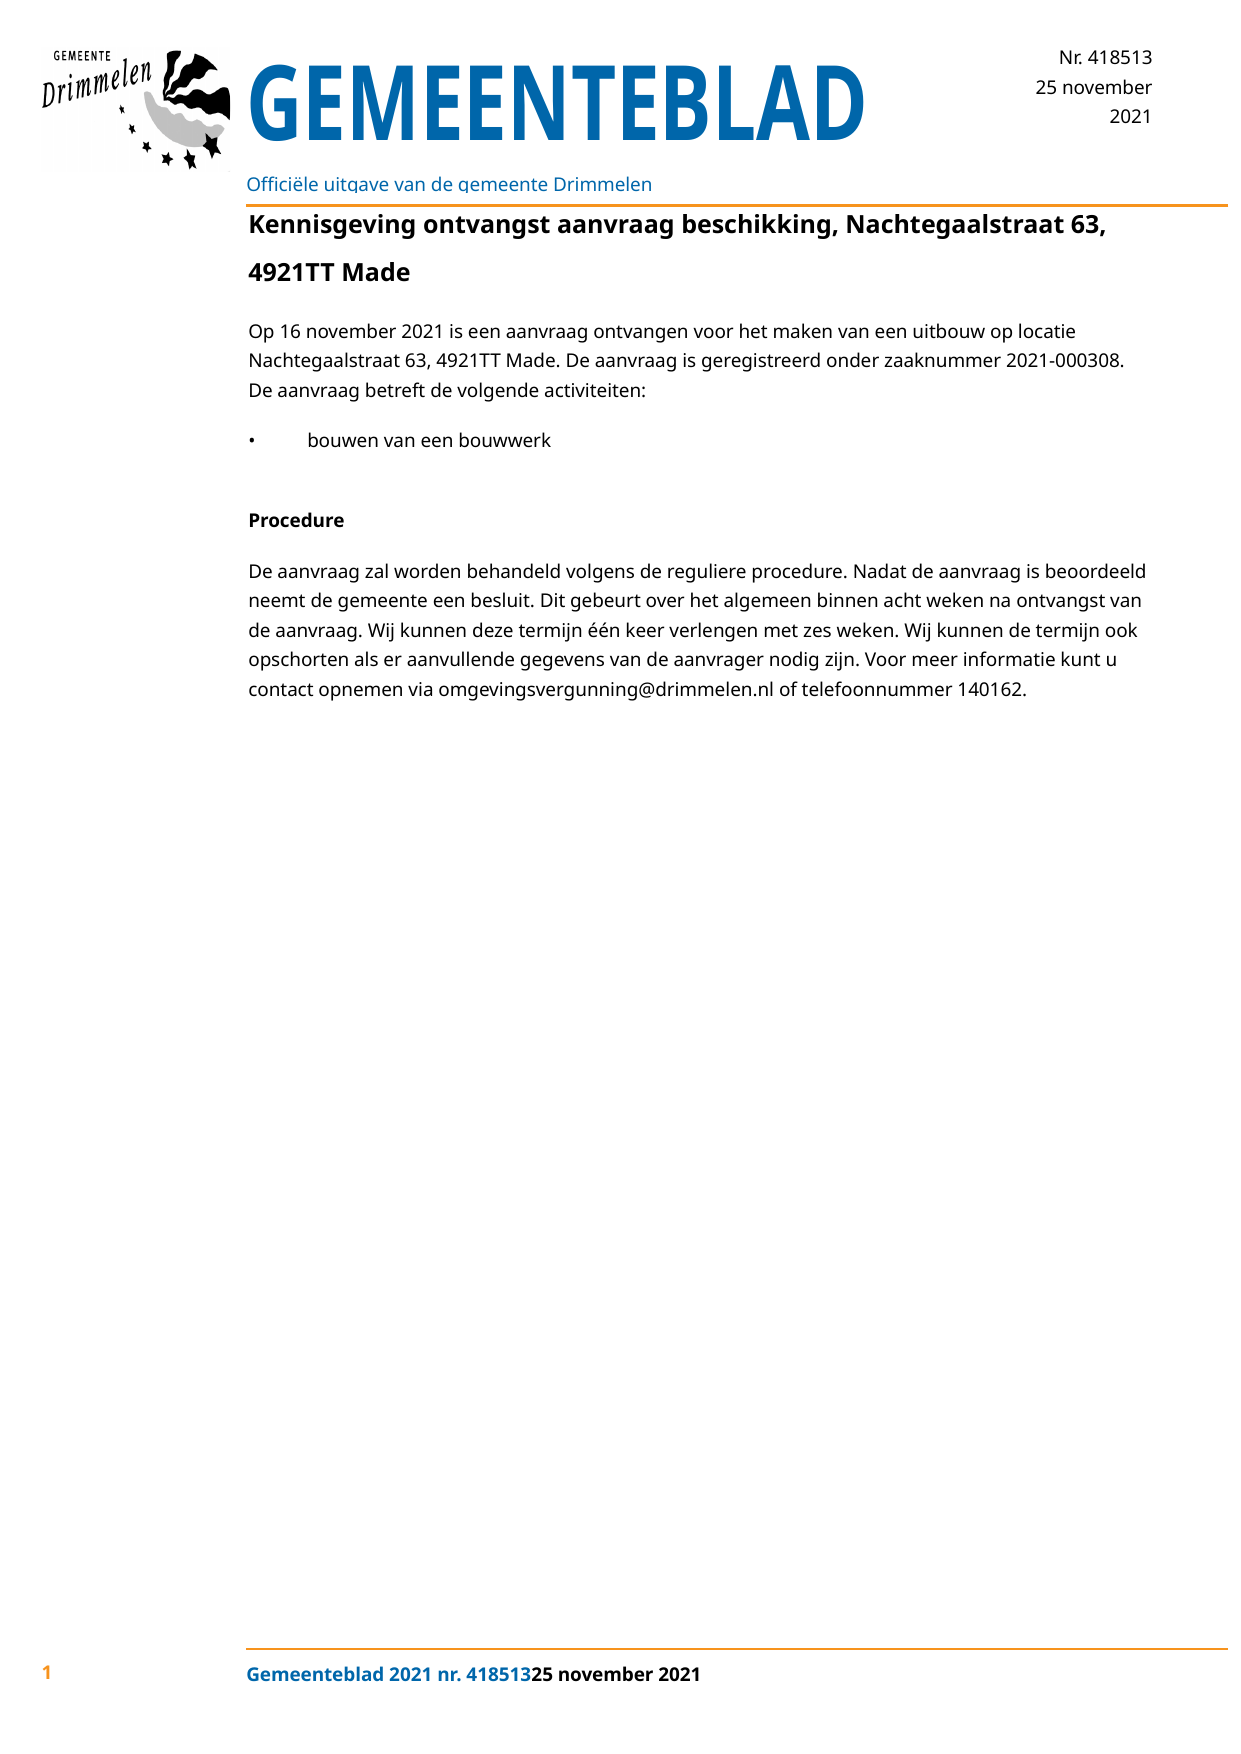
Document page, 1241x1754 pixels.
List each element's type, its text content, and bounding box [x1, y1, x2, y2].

picture [41, 47, 231, 172]
text De aanvraag zal worden behandeld volgens de reguliere procedure. Nadat de aanvraag is beoordeeld neemt de gemeente een besluit. Dit gebeurt over het algemeen binnen acht weken na ontvangst van de aanvraag. Wij kunnen deze termijn één keer verlengen met zes weken. Wij kunnen de termijn ook opschorten als er aanvullende gegevens van de aanvrager nodig zijn. Voor meer informatie kunt u contact opnemen via omgevingsvergunning@drimmelen.nl of telefoonnummer 140162. [248, 558, 1152, 702]
text Op 16 november 2021 is een aanvraag ontvangen voor het maken van een uitbouw op locatie Nachtegaalstraat 63, 4921TT Made. De aanvraag is geregistreerd onder zaaknummer 2021-000308. De aanvraag betreft de volgende activiteiten: [248, 318, 1152, 403]
text Kennisgeving ontvangst aanvraag beschikking, Nachtegaalstraat 63, 4921TT Made [248, 207, 1152, 288]
list bouwen van een bouwwerk [248, 427, 1152, 453]
text Procedure [248, 507, 1152, 533]
